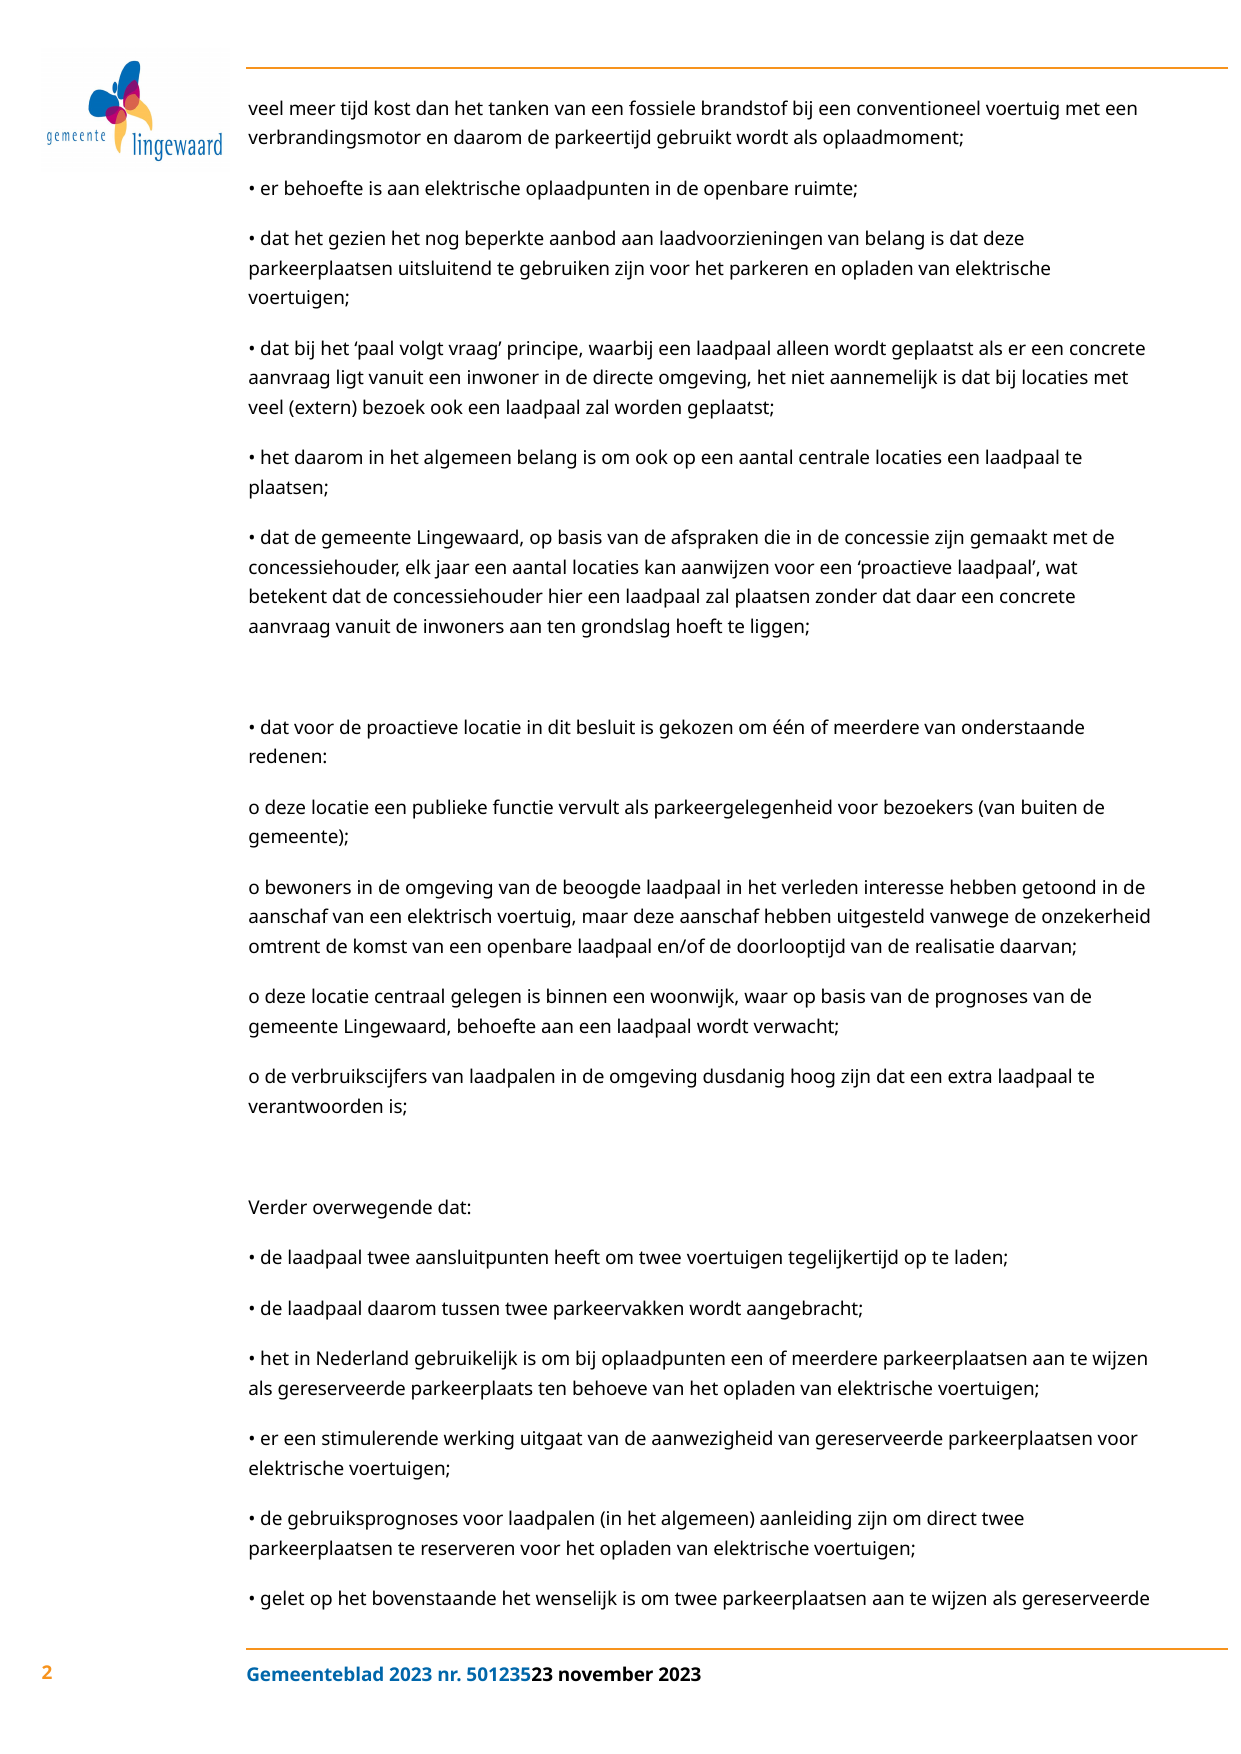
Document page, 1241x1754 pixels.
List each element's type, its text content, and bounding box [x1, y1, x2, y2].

text • de laadpaal twee aansluitpunten heeft om twee voertuigen tegelijkertijd op te laden; [248, 1244, 1152, 1270]
text o de verbruikscijfers van laadpalen in de omgeving dusdanig hoog zijn dat een extra laadpaal te verantwoorden is; [248, 1063, 1152, 1119]
text • het in Nederland gebruikelijk is om bij oplaadpunten een of meerdere parkeerplaatsen aan te wijzen als gereserveerde parkeerplaats ten behoeve van het opladen van elektrische voertuigen; [248, 1345, 1152, 1401]
text • er een stimulerende werking uitgaat van de aanwezigheid van gereserveerde parkeerplaatsen voor elektrische voertuigen; [248, 1425, 1152, 1481]
text veel meer tijd kost dan het tanken van een fossiele brandstof bij een conventioneel voertuig met een verbrandingsmotor en daarom de parkeertijd gebruikt wordt als oplaadmoment; [248, 95, 1152, 150]
text • dat voor de proactieve locatie in dit besluit is gekozen om één of meerdere van onderstaande redenen: [248, 714, 1152, 769]
text • de laadpaal daarom tussen twee parkeervakken wordt aangebracht; [248, 1295, 1152, 1321]
text • het daarom in het algemeen belang is om ook op een aantal centrale locaties een laadpaal te plaatsen; [248, 444, 1152, 500]
text • dat de gemeente Lingewaard, op basis van de afspraken die in de concessie zijn gemaakt met de concessiehouder, elk jaar een aantal locaties kan aanwijzen voor een ‘proactieve laadpaal’, wat betekent dat de concessiehouder hier een laadpaal zal plaatsen zonder dat daar een concrete aanvraag vanuit de inwoners aan ten grondslag hoeft te liggen; [248, 524, 1152, 639]
text o deze locatie centraal gelegen is binnen een woonwijk, waar op basis van de prognoses van de gemeente Lingewaard, behoefte aan een laadpaal wordt verwacht; [248, 983, 1152, 1039]
text o bewoners in de omgeving van de beoogde laadpaal in het verleden interesse hebben getoond in de aanschaf van een elektrisch voertuig, maar deze aanschaf hebben uitgesteld vanwege de onzekerheid omtrent de komst van een openbare laadpaal en/of de doorlooptijd van de realisatie daarvan; [248, 874, 1152, 959]
picture [41, 47, 231, 172]
text • dat het gezien het nog beperkte aanbod aan laadvoorzieningen van belang is dat deze parkeerplaatsen uitsluitend te gebruiken zijn voor het parkeren en opladen van elektrische voertuigen; [248, 225, 1152, 310]
text o deze locatie een publieke functie vervult als parkeergelegenheid voor bezoekers (van buiten de gemeente); [248, 794, 1152, 849]
text • er behoefte is aan elektrische oplaadpunten in de openbare ruimte; [248, 175, 1152, 201]
text Verder overwegende dat: [248, 1194, 1152, 1220]
text • de gebruiksprognoses voor laadpalen (in het algemeen) aanleiding zijn om direct twee parkeerplaatsen te reserveren voor het opladen van elektrische voertuigen; [248, 1505, 1152, 1561]
text • gelet op het bovenstaande het wenselijk is om twee parkeerplaatsen aan te wijzen als gereserveerde [248, 1585, 1152, 1611]
text • dat bij het ‘paal volgt vraag’ principe, waarbij een laadpaal alleen wordt geplaatst als er een concrete aanvraag ligt vanuit een inwoner in de directe omgeving, het niet aannemelijk is dat bij locaties met veel (extern) bezoek ook een laadpaal zal worden geplaatst; [248, 335, 1152, 420]
